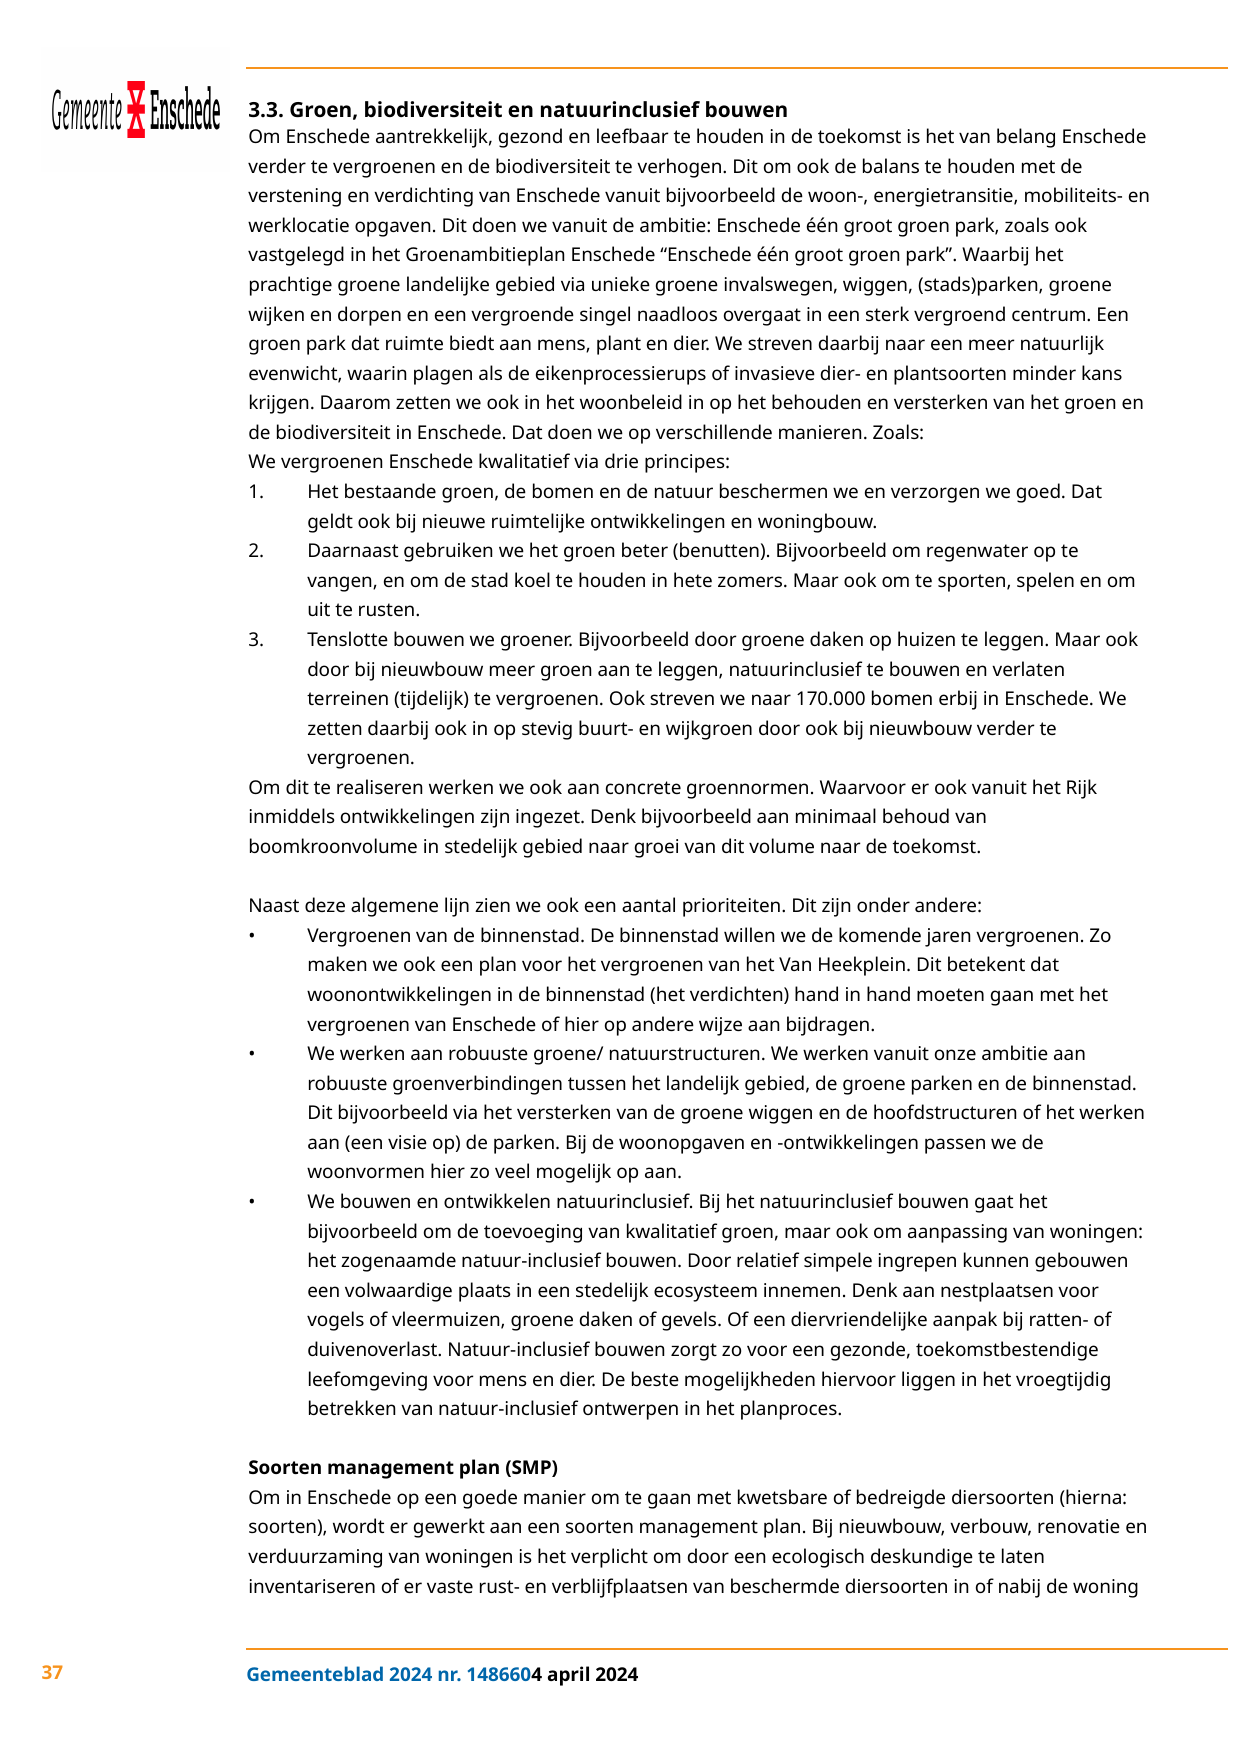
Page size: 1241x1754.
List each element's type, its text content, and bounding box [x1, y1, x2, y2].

text We vergroenen Enschede kwalitatief via drie principes: [248, 449, 1152, 474]
text 3.3. Groen, biodiversiteit en natuurinclusief bouwen [248, 95, 1152, 123]
text Om dit te realiseren werken we ook aan concrete groennormen. Waarvoor er ook vanuit het Rijk inmiddels ontwikkelingen zijn ingezet. Denk bijvoorbeeld aan minimaal behoud van boomkroonvolume in stedelijk gebied naar groei van dit volume naar de toekomst. [248, 774, 1152, 859]
text Om Enschede aantrekkelijk, gezond en leefbaar te houden in de toekomst is het van belang Enschede verder te vergroenen en de biodiversiteit te verhogen. Dit om ook de balans te houden met de verstening en verdichting van Enschede vanuit bijvoorbeeld de woon-, energietransitie, mobiliteits- en werklocatie opgaven. Dit doen we vanuit de ambitie: Enschede één groot groen park, zoals ook vastgelegd in het Groenambitieplan Enschede “Enschede één groot groen park”. Waarbij het prachtige groene landelijke gebied via unieke groene invalswegen, wiggen, (stads)parken, groene wijken en dorpen en een vergroende singel naadloos overgaat in een sterk vergroend centrum. Een groen park dat ruimte biedt aan mens, plant en dier. We streven daarbij naar een meer natuurlijk evenwicht, waarin plagen als de eikenprocessierups of invasieve dier- en plantsoorten minder kans krijgen. Daarom zetten we ook in het woonbeleid in op het behouden en versterken van het groen en de biodiversiteit in Enschede. Dat doen we op verschillende manieren. Zoals: [248, 123, 1152, 445]
list Het bestaande groen, de bomen en de natuur beschermen we en verzorgen we goed. Dat geldt ook bij nieuwe ruimtelijke ontwikkelingen en woningbouw. [248, 478, 1152, 533]
text Naast deze algemene lijn zien we ook een aantal prioriteiten. Dit zijn onder andere: [248, 892, 1152, 918]
list We bouwen en ontwikkelen natuurinclusief. Bij het natuurinclusief bouwen gaat het bijvoorbeeld om de toevoeging van kwalitatief groen, maar ook om aanpassing van woningen: het zogenaamde natuur-inclusief bouwen. Door relatief simpele ingrepen kunnen gebouwen een volwaardige plaats in een stedelijk ecosysteem innemen. Denk aan nestplaatsen voor vogels of vleermuizen, groene daken of gevels. Of een diervriendelijke aanpak bij ratten- of duivenoverlast. Natuur-inclusief bouwen zorgt zo voor een gezonde, toekomstbestendige leefomgeving voor mens en dier. De beste mogelijkheden hiervoor liggen in het vroegtijdig betrekken van natuur-inclusief ontwerpen in het planproces. [248, 1188, 1152, 1421]
text Om in Enschede op een goede manier om te gaan met kwetsbare of bedreigde diersoorten (hierna: soorten), wordt er gewerkt aan een soorten management plan. Bij nieuwbouw, verbouw, renovatie en verduurzaming van woningen is het verplicht om door een ecologisch deskundige te laten inventariseren of er vaste rust- en verblijfplaatsen van beschermde diersoorten in of nabij de woning [248, 1484, 1152, 1598]
picture [41, 47, 231, 172]
text Soorten management plan (SMP) [248, 1454, 1152, 1480]
list Daarnaast gebruiken we het groen beter (benutten). Bijvoorbeeld om regenwater op te vangen, en om de stad koel te houden in hete zomers. Maar ook om te sporten, spelen en om uit te rusten. [248, 537, 1152, 622]
list Vergroenen van de binnenstad. De binnenstad willen we de komende jaren vergroenen. Zo maken we ook een plan voor het vergroenen van het Van Heekplein. Dit betekent dat woonontwikkelingen in de binnenstad (het verdichten) hand in hand moeten gaan met het vergroenen van Enschede of hier op andere wijze aan bijdragen. [248, 922, 1152, 1036]
list We werken aan robuuste groene/ natuurstructuren. We werken vanuit onze ambitie aan robuuste groenverbindingen tussen het landelijk gebied, de groene parken en de binnenstad. Dit bijvoorbeeld via het versterken van de groene wiggen en de hoofdstructuren of het werken aan (een visie op) de parken. Bij de woonopgaven en -ontwikkelingen passen we de woonvormen hier zo veel mogelijk op aan. [248, 1040, 1152, 1184]
list Tenslotte bouwen we groener. Bijvoorbeeld door groene daken op huizen te leggen. Maar ook door bij nieuwbouw meer groen aan te leggen, natuurinclusief te bouwen en verlaten terreinen (tijdelijk) te vergroenen. Ook streven we naar 170.000 bomen erbij in Enschede. We zetten daarbij ook in op stevig buurt- en wijkgroen door ook bij nieuwbouw verder te vergroenen. [248, 626, 1152, 770]
